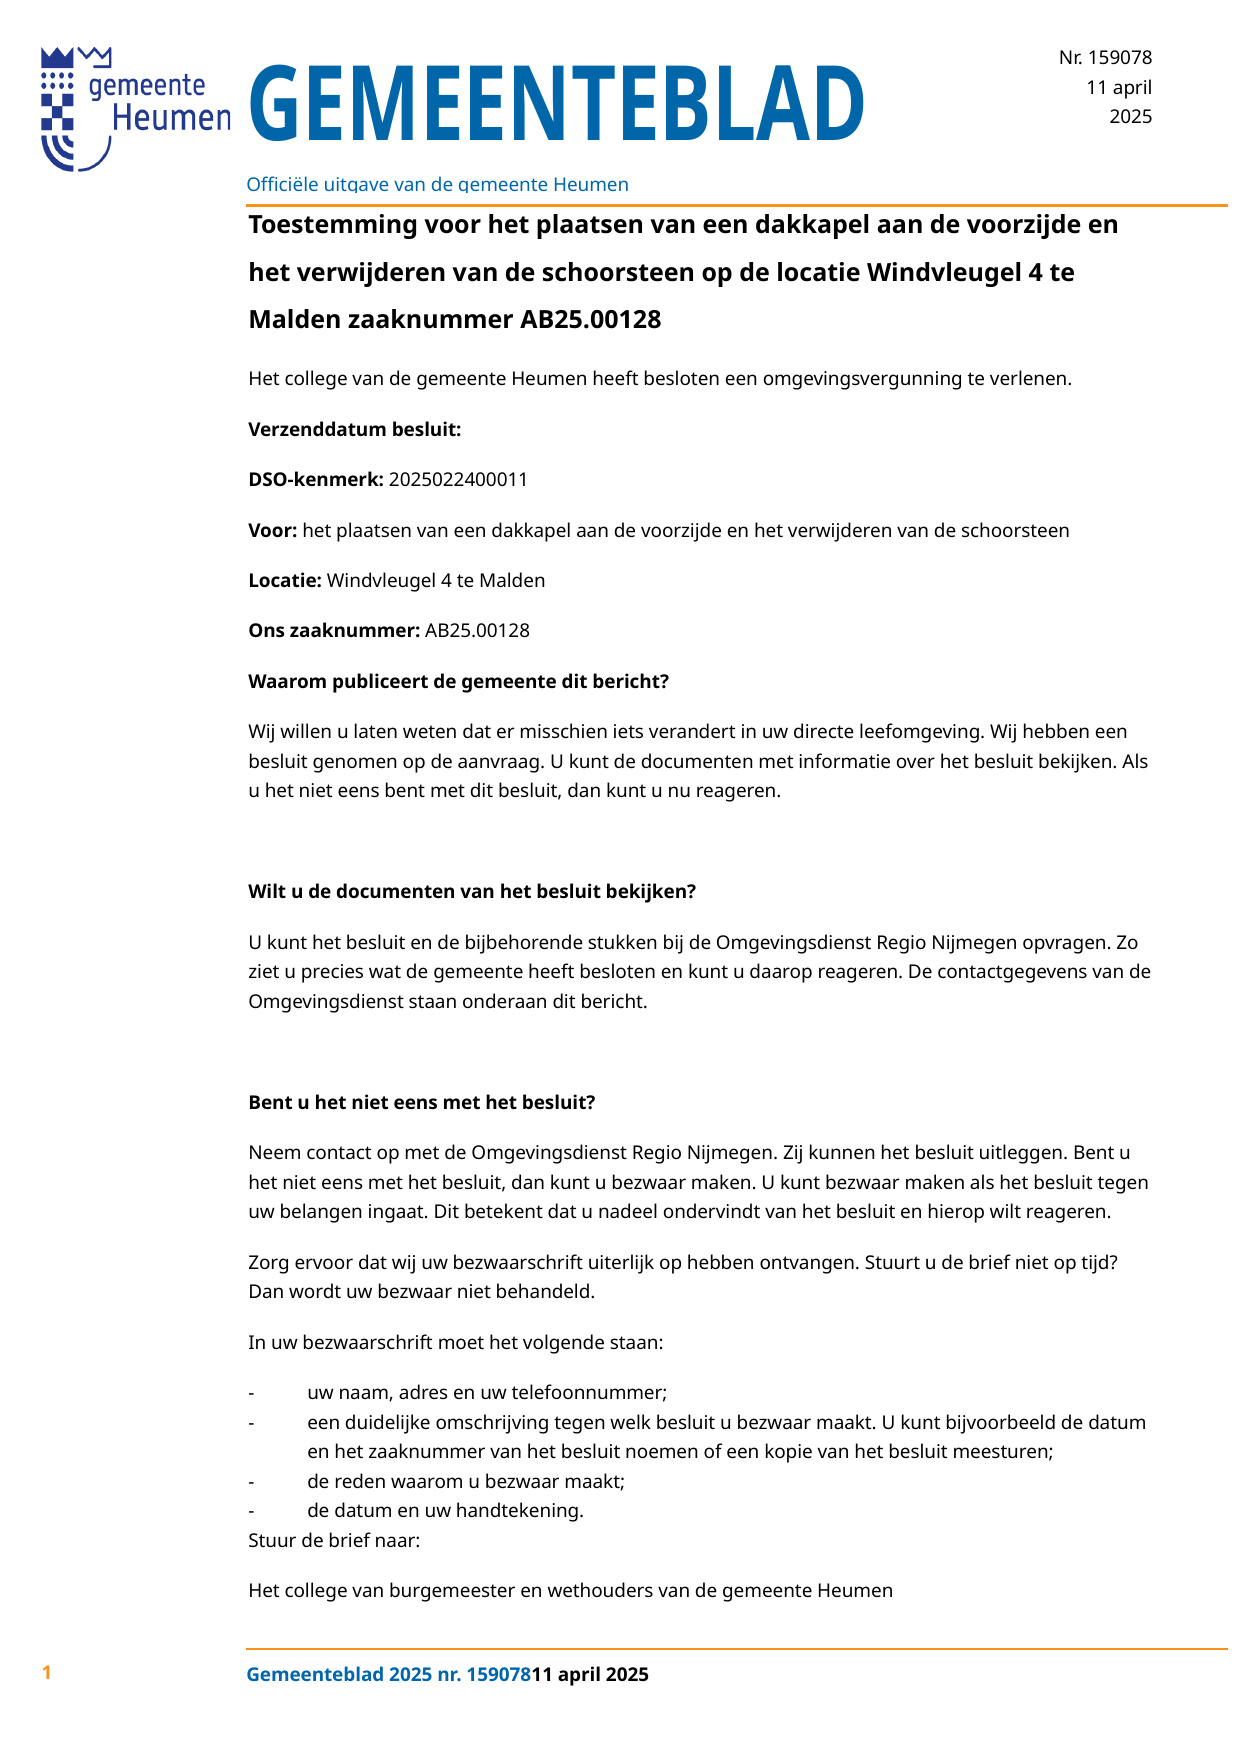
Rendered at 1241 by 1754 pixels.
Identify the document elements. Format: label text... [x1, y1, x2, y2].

picture [41, 47, 231, 172]
text Ons zaaknummer: AB25.00128 [248, 618, 1152, 643]
text Bent u het niet eens met het besluit? [248, 1089, 1152, 1114]
text Het college van de gemeente Heumen heeft besloten een omgevingsvergunning te verlenen. [248, 366, 1152, 391]
text DSO-kenmerk: 2025022400011 [248, 466, 1152, 492]
text Stuur de brief naar: [248, 1527, 1152, 1553]
text Verzenddatum besluit: [248, 416, 1152, 442]
text In uw bezwaarschrift moet het volgende staan: [248, 1329, 1152, 1354]
list een duidelijke omschrijving tegen welk besluit u bezwaar maakt. U kunt bijvoorbeeld de datum en het zaaknummer van het besluit noemen of een kopie van het besluit meesturen; [248, 1409, 1152, 1464]
text U kunt het besluit en de bijbehorende stukken bij de Omgevingsdienst Regio Nijmegen opvragen. Zo ziet u precies wat de gemeente heeft besloten en kunt u daarop reageren. De contactgegevens van de Omgevingsdienst staan onderaan dit bericht. [248, 929, 1152, 1014]
text Voor: het plaatsen van een dakkapel aan de voorzijde en het verwijderen van de schoorsteen [248, 517, 1152, 542]
text Zorg ervoor dat wij uw bezwaarschrift uiterlijk op hebben ontvangen. Stuurt u de brief niet op tijd? Dan wordt uw bezwaar niet behandeld. [248, 1249, 1152, 1304]
text Toestemming voor het plaatsen van een dakkapel aan de voorzijde en het verwijderen van de schoorsteen op de locatie Windvleugel 4 te Malden zaaknummer AB25.00128 [248, 207, 1152, 336]
text Wij willen u laten weten dat er misschien iets verandert in uw directe leefomgeving. Wij hebben een besluit genomen op de aanvraag. U kunt de documenten met informatie over het besluit bekijken. Als u het niet eens bent met dit besluit, dan kunt u nu reageren. [248, 718, 1152, 803]
text Het college van burgemeester en wethouders van de gemeente Heumen [248, 1578, 1152, 1603]
list de reden waarom u bezwaar maakt; [248, 1468, 1152, 1494]
list uw naam, adres en uw telefoonnummer; [248, 1379, 1152, 1405]
list de datum en uw handtekening. [248, 1498, 1152, 1523]
text Locatie: Windvleugel 4 te Malden [248, 567, 1152, 593]
text Waarom publiceert de gemeente dit bericht? [248, 668, 1152, 694]
text Neem contact op met de Omgevingsdienst Regio Nijmegen. Zij kunnen het besluit uitleggen. Bent u het niet eens met het besluit, dan kunt u bezwaar maken. U kunt bezwaar maken als het besluit tegen uw belangen ingaat. Dit betekent dat u nadeel ondervindt van het besluit en hierop wilt reageren. [248, 1139, 1152, 1224]
text Wilt u de documenten van het besluit bekijken? [248, 878, 1152, 904]
